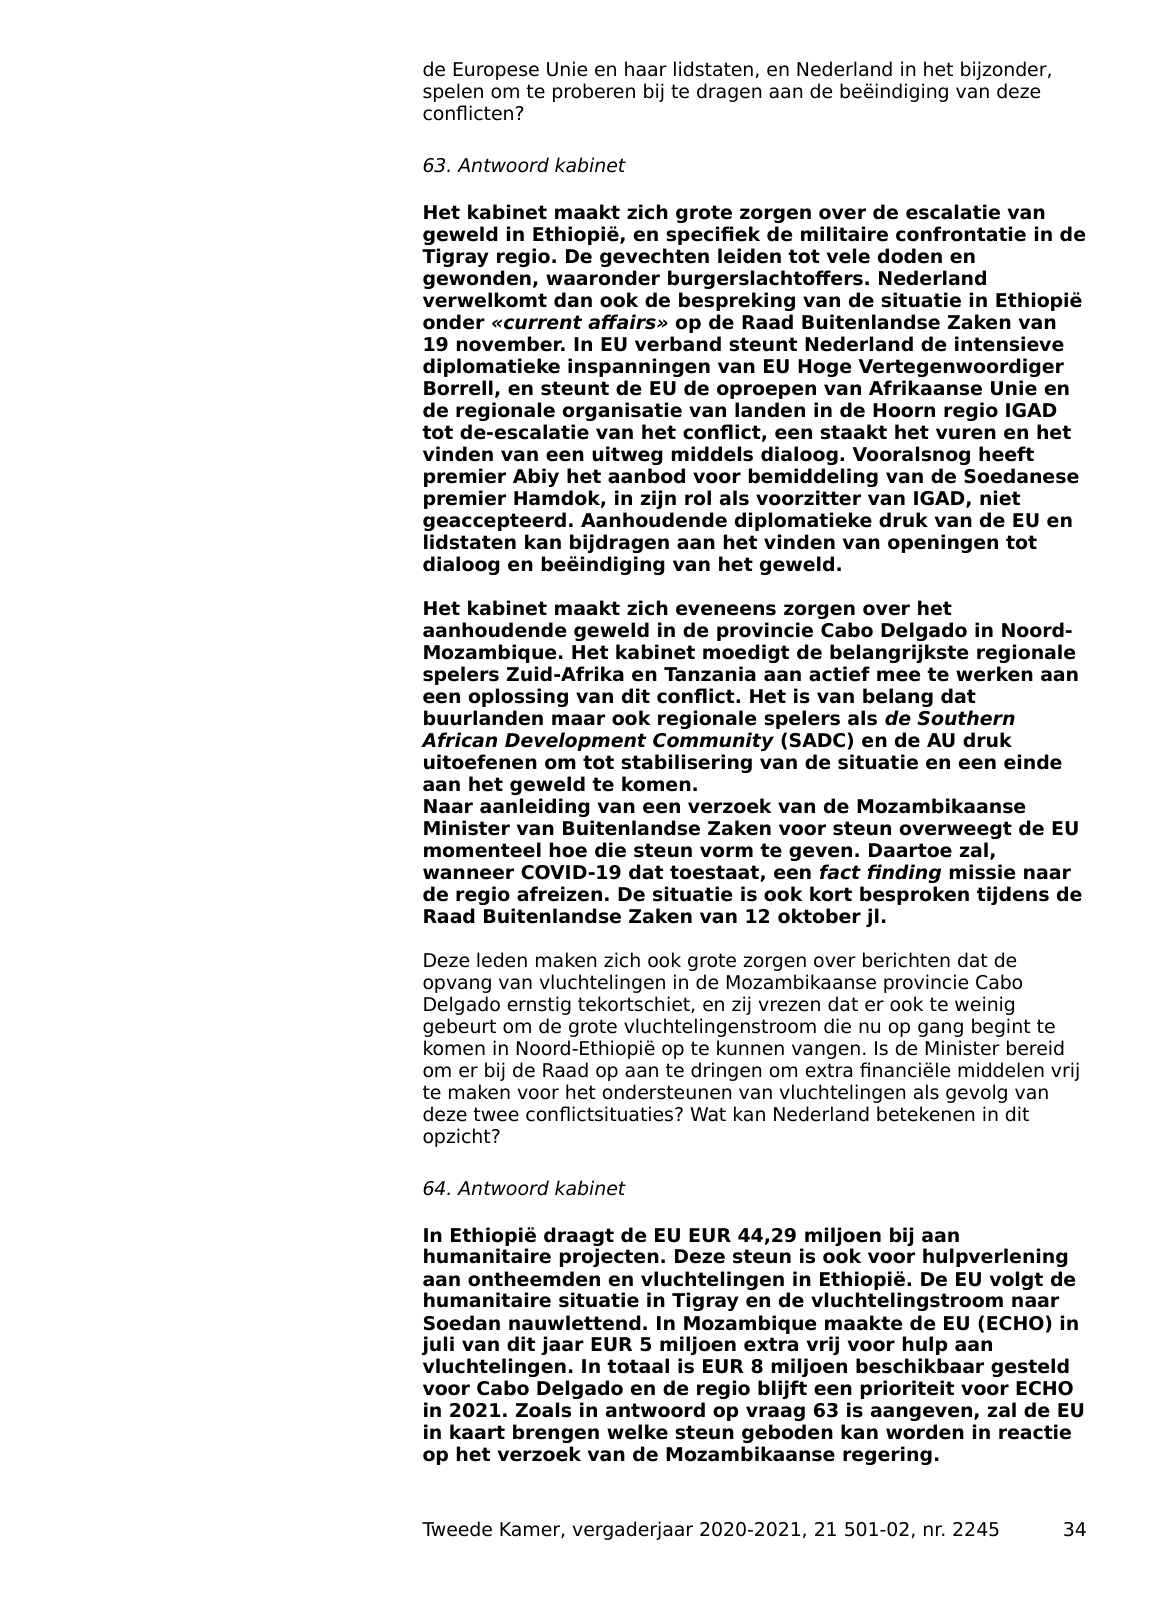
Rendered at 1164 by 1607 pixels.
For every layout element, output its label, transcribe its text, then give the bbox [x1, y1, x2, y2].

text Het kabinet maakt zich grote zorgen over de escalatie van geweld in Ethiopië, en specifiek de militaire confrontatie in de Tigray regio. De gevechten leiden tot vele doden en gewonden, waaronder burgerslachtoffers. Nederland verwelkomt dan ook de bespreking van de situatie in Ethiopië onder «current affairs» op de Raad Buitenlandse Zaken van 19 november. In EU verband steunt Nederland de intensieve diplomatieke inspanningen van EU Hoge Vertegenwoordiger Borrell, en steunt de EU de oproepen van Afrikaanse Unie en de regionale organisatie van landen in de Hoorn regio IGAD tot de-escalatie van het conflict, een staakt het vuren en het vinden van een uitweg middels dialoog. Vooralsnog heeft premier Abiy het aanbod voor bemiddeling van de Soedanese premier Hamdok, in zijn rol als voorzitter van IGAD, niet geaccepteerd. Aanhoudende diplomatieke druk van de EU en lidstaten kan bijdragen aan het vinden van openingen tot dialoog en beëindiging van het geweld. [422, 202, 1087, 576]
text Naar aanleiding van een verzoek van de Mozambikaanse Minister van Buitenlandse Zaken voor steun overweegt de EU momenteel hoe die steun vorm te geven. Daartoe zal, wanneer COVID-19 dat toestaat, een fact finding missie naar de regio afreizen. De situatie is ook kort besproken tijdens de Raad Buitenlandse Zaken van 12 oktober jl. [422, 796, 1087, 927]
text In Ethiopië draagt de EU EUR 44,29 miljoen bij aan humanitaire projecten. Deze steun is ook voor hulpverlening aan ontheemden en vluchtelingen in Ethiopië. De EU volgt de humanitaire situatie in Tigray en de vluchtelingstroom naar Soedan nauwlettend. In Mozambique maakte de EU (ECHO) in juli van dit jaar EUR 5 miljoen extra vrij voor hulp aan vluchtelingen. In totaal is EUR 8 miljoen beschikbaar gesteld voor Cabo Delgado en de regio blijft een prioriteit voor ECHO in 2021. Zoals in antwoord op vraag 63 is aangeven, zal de EU in kaart brengen welke steun geboden kan worden in reactie op het verzoek van de Mozambikaanse regering. [422, 1224, 1087, 1466]
subtitle 63. Antwoord kabinet [422, 155, 1087, 177]
text Het kabinet maakt zich eveneens zorgen over het aanhoudende geweld in de provincie Cabo Delgado in Noord-Mozambique. Het kabinet moedigt de belangrijkste regionale spelers Zuid-Afrika en Tanzania aan actief mee te werken aan een oplossing van dit conflict. Het is van belang dat buurlanden maar ook regionale spelers als de Southern African Development Community (SADC) en de AU druk uitoefenen om tot stabilisering van de situatie en een einde aan het geweld te komen. [422, 598, 1087, 796]
text de Europese Unie en haar lidstaten, en Nederland in het bijzonder, spelen om te proberen bij te dragen aan de beëindiging van deze conflicten? [422, 59, 1087, 125]
text Deze leden maken zich ook grote zorgen over berichten dat de opvang van vluchtelingen in de Mozambikaanse provincie Cabo Delgado ernstig tekortschiet, en zij vrezen dat er ook te weinig gebeurt om de grote vluchtelingenstroom die nu op gang begint te komen in Noord-Ethiopië op te kunnen vangen. Is de Minister bereid om er bij de Raad op aan te dringen om extra financiële middelen vrij te maken voor het ondersteunen van vluchtelingen als gevolg van deze twee conflictsituaties? Wat kan Nederland betekenen in dit opzicht? [422, 950, 1087, 1147]
subtitle 64. Antwoord kabinet [422, 1177, 1087, 1199]
